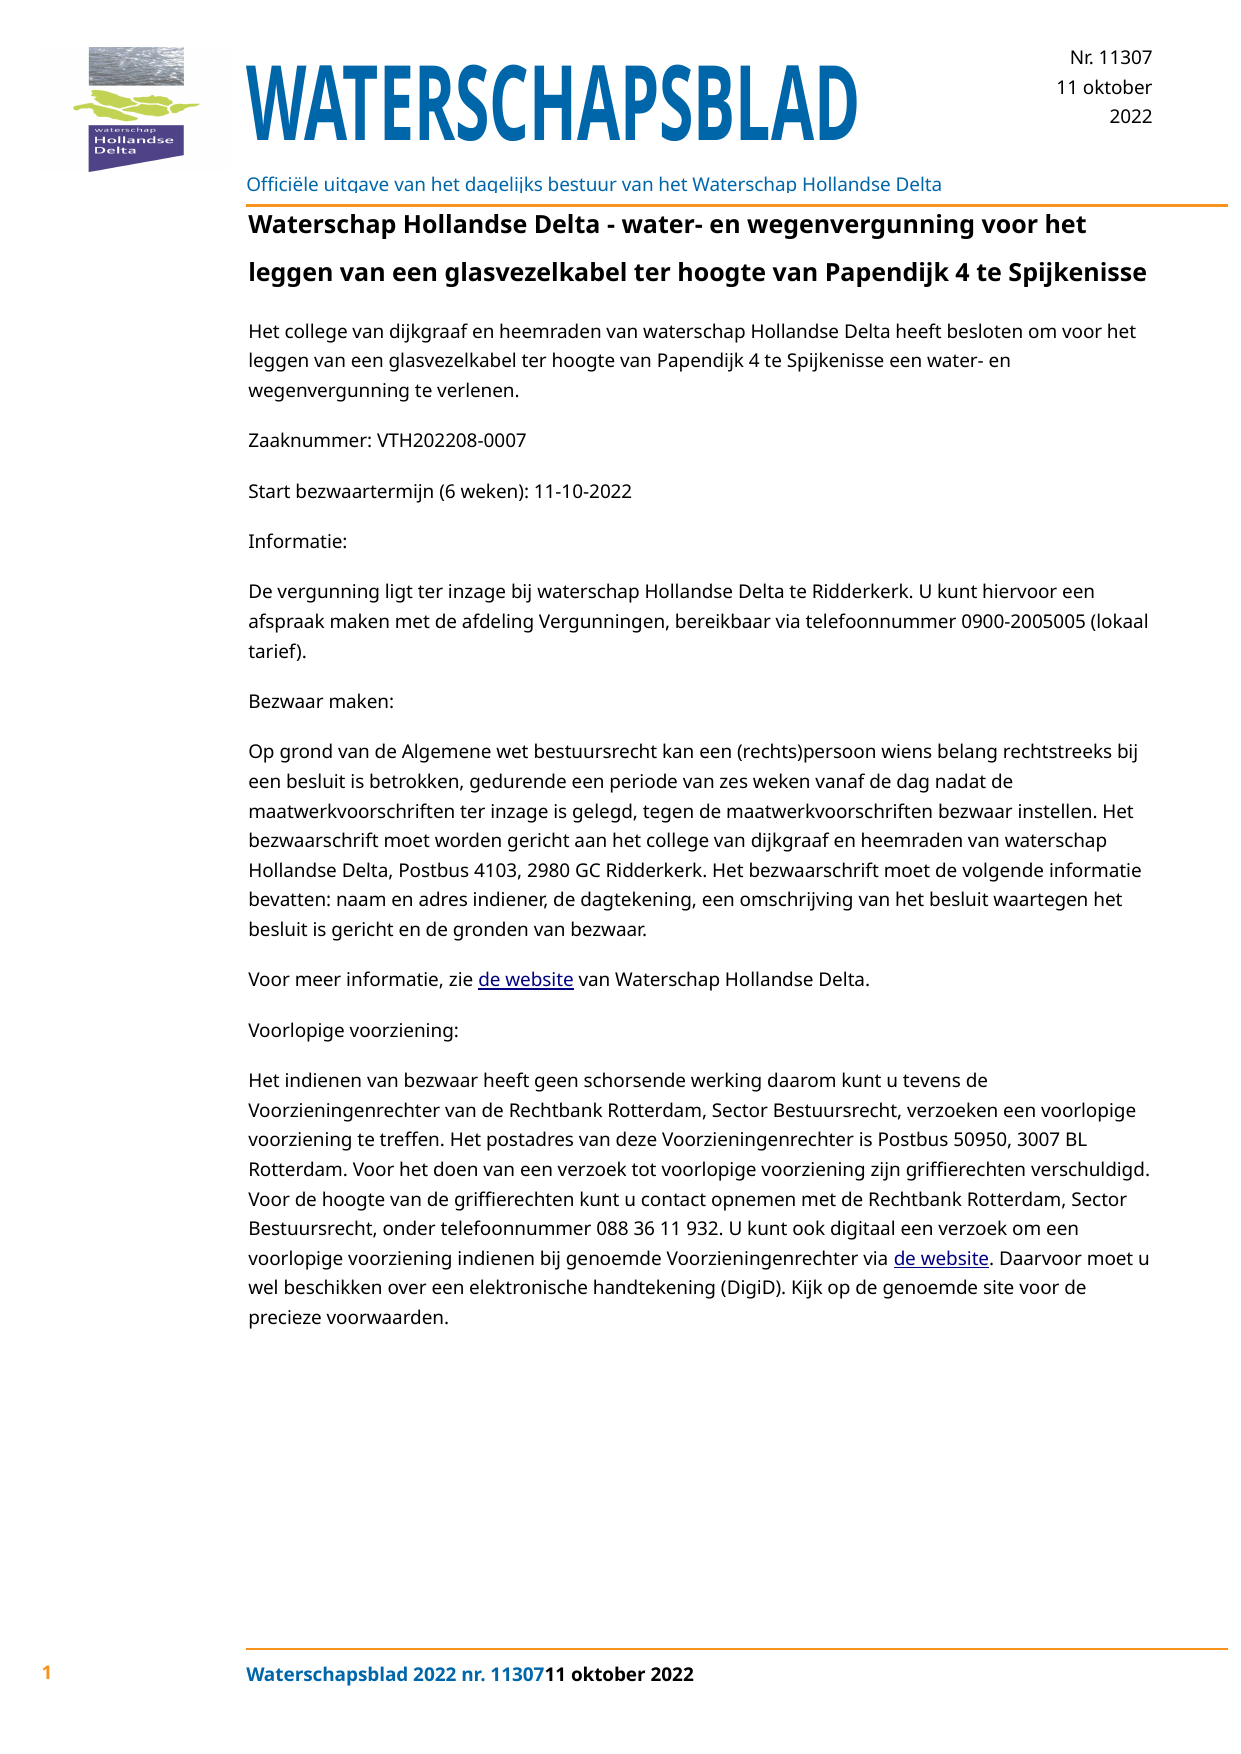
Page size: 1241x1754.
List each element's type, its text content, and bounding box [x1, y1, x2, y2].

text De vergunning ligt ter inzage bij waterschap Hollandse Delta te Ridderkerk. U kunt hiervoor een afspraak maken met de afdeling Vergunningen, bereikbaar via telefoonnummer 0900-2005005 (lokaal tarief). [248, 579, 1152, 664]
text Op grond van de Algemene wet bestuursrecht kan een (rechts)persoon wiens belang rechtstreeks bij een besluit is betrokken, gedurende een periode van zes weken vanaf de dag nadat de maatwerkvoorschriften ter inzage is gelegd, tegen de maatwerkvoorschriften bezwaar instellen. Het bezwaarschrift moet worden gericht aan het college van dijkgraaf en heemraden van waterschap Hollandse Delta, Postbus 4103, 2980 GC Ridderkerk. Het bezwaarschrift moet de volgende informatie bevatten: naam en adres indiener, de dagtekening, een omschrijving van het besluit waartegen het besluit is gericht en de gronden van bezwaar. [248, 739, 1152, 942]
text Het indienen van bezwaar heeft geen schorsende werking daarom kunt u tevens de Voorzieningenrechter van de Rechtbank Rotterdam, Sector Bestuursrecht, verzoeken een voorlopige voorziening te treffen. Het postadres van deze Voorzieningenrechter is Postbus 50950, 3007 BL Rotterdam. Voor het doen van een verzoek tot voorlopige voorziening zijn griffierechten verschuldigd. Voor de hoogte van de griffierechten kunt u contact opnemen met de Rechtbank Rotterdam, Sector Bestuursrecht, onder telefoonnummer 088 36 11 932. U kunt ook digitaal een verzoek om een voorlopige voorziening indienen bij genoemde Voorzieningenrechter via de website. Daarvoor moet u wel beschikken over een elektronische handtekening (DigiD). Kijk op de genoemde site voor de precieze voorwaarden. [248, 1067, 1152, 1330]
text Waterschap Hollandse Delta - water- en wegenvergunning voor het leggen van een glasvezelkabel ter hoogte van Papendijk 4 te Spijkenisse [248, 207, 1152, 288]
text Informatie: [248, 528, 1152, 554]
picture [41, 47, 231, 172]
text Start bezwaartermijn (6 weken): 11-10-2022 [248, 478, 1152, 504]
text Voorlopige voorziening: [248, 1017, 1152, 1043]
text Het college van dijkgraaf en heemraden van waterschap Hollandse Delta heeft besloten om voor het leggen van een glasvezelkabel ter hoogte van Papendijk 4 te Spijkenisse een water- en wegenvergunning te verlenen. [248, 318, 1152, 403]
text Bezwaar maken: [248, 688, 1152, 714]
text Zaaknummer: VTH202208-0007 [248, 427, 1152, 453]
text Voor meer informatie, zie de website van Waterschap Hollandse Delta. [248, 967, 1152, 992]
